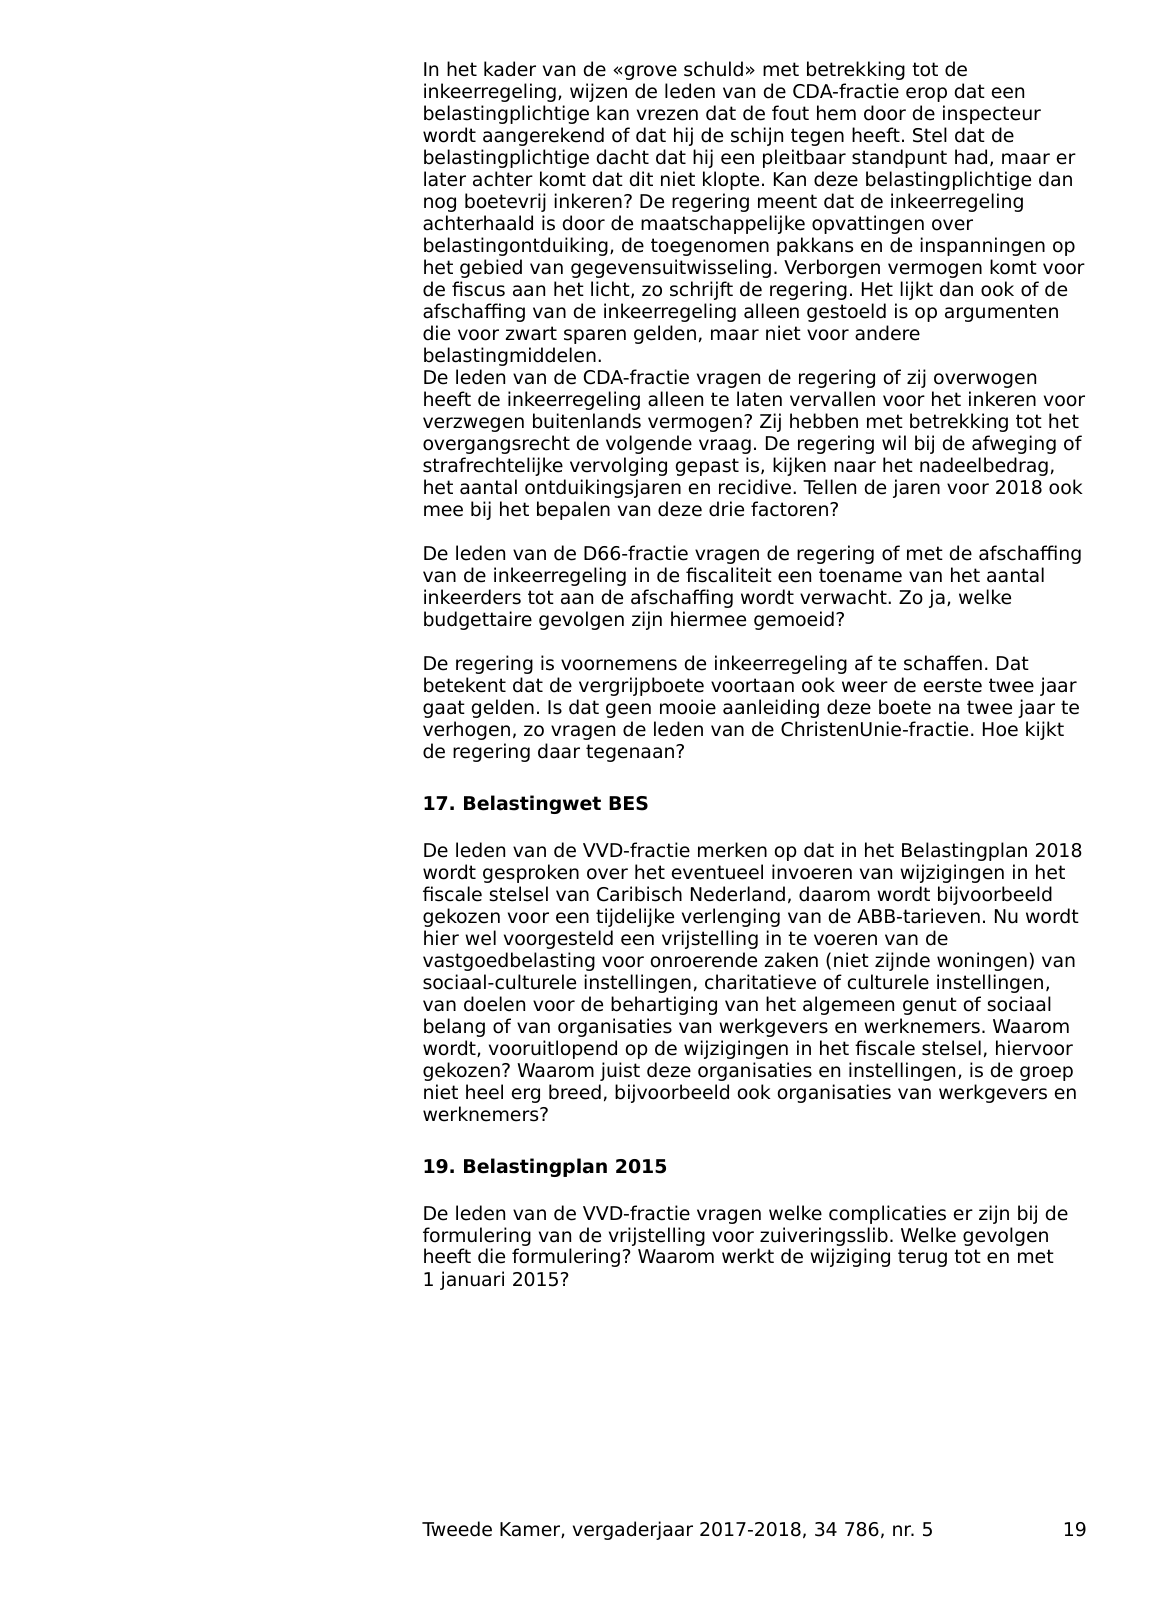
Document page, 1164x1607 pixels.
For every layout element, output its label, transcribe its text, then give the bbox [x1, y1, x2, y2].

text De regering is voornemens de inkeerregeling af te schaffen. Dat betekent dat de vergrijpboete voortaan ook weer de eerste twee jaar gaat gelden. Is dat geen mooie aanleiding deze boete na twee jaar te verhogen, zo vragen de leden van de ChristenUnie-fractie. Hoe kijkt de regering daar tegenaan? [422, 653, 1087, 763]
subtitle 19. Belastingplan 2015 [422, 1156, 1087, 1177]
text De leden van de CDA-fractie vragen de regering of zij overwogen heeft de inkeerregeling alleen te laten vervallen voor het inkeren voor verzwegen buitenlands vermogen? Zij hebben met betrekking tot het overgangsrecht de volgende vraag. De regering wil bij de afweging of strafrechtelijke vervolging gepast is, kijken naar het nadeelbedrag, het aantal ontduikingsjaren en recidive. Tellen de jaren voor 2018 ook mee bij het bepalen van deze drie factoren? [422, 367, 1087, 521]
text De leden van de VVD-fractie vragen welke complicaties er zijn bij de formulering van de vrijstelling voor zuiveringsslib. Welke gevolgen heeft die formulering? Waarom werkt de wijziging terug tot en met 1 januari 2015? [422, 1202, 1087, 1290]
text De leden van de D66-fractie vragen de regering of met de afschaffing van de inkeerregeling in de fiscaliteit een toename van het aantal inkeerders tot aan de afschaffing wordt verwacht. Zo ja, welke budgettaire gevolgen zijn hiermee gemoeid? [422, 543, 1087, 631]
text De leden van de VVD-fractie merken op dat in het Belastingplan 2018 wordt gesproken over het eventueel invoeren van wijzigingen in het fiscale stelsel van Caribisch Nederland, daarom wordt bijvoorbeeld gekozen voor een tijdelijke verlenging van de ABB-tarieven. Nu wordt hier wel voorgesteld een vrijstelling in te voeren van de vastgoedbelasting voor onroerende zaken (niet zijnde woningen) van sociaal-culturele instellingen, charitatieve of culturele instellingen, van doelen voor de behartiging van het algemeen genut of sociaal belang of van organisaties van werkgevers en werknemers. Waarom wordt, vooruitlopend op de wijzigingen in het fiscale stelsel, hiervoor gekozen? Waarom juist deze organisaties en instellingen, is de groep niet heel erg breed, bijvoorbeeld ook organisaties van werkgevers en werknemers? [422, 840, 1087, 1126]
subtitle 17. Belastingwet BES [422, 793, 1087, 815]
text In het kader van de «grove schuld» met betrekking tot de inkeerregeling, wijzen de leden van de CDA-fractie erop dat een belastingplichtige kan vrezen dat de fout hem door de inspecteur wordt aangerekend of dat hij de schijn tegen heeft. Stel dat de belastingplichtige dacht dat hij een pleitbaar standpunt had, maar er later achter komt dat dit niet klopte. Kan deze belastingplichtige dan nog boetevrij inkeren? De regering meent dat de inkeerregeling achterhaald is door de maatschappelijke opvattingen over belastingontduiking, de toegenomen pakkans en de inspanningen op het gebied van gegevensuitwisseling. Verborgen vermogen komt voor de fiscus aan het licht, zo schrijft de regering. Het lijkt dan ook of de afschaffing van de inkeerregeling alleen gestoeld is op argumenten die voor zwart sparen gelden, maar niet voor andere belastingmiddelen. [422, 59, 1087, 367]
